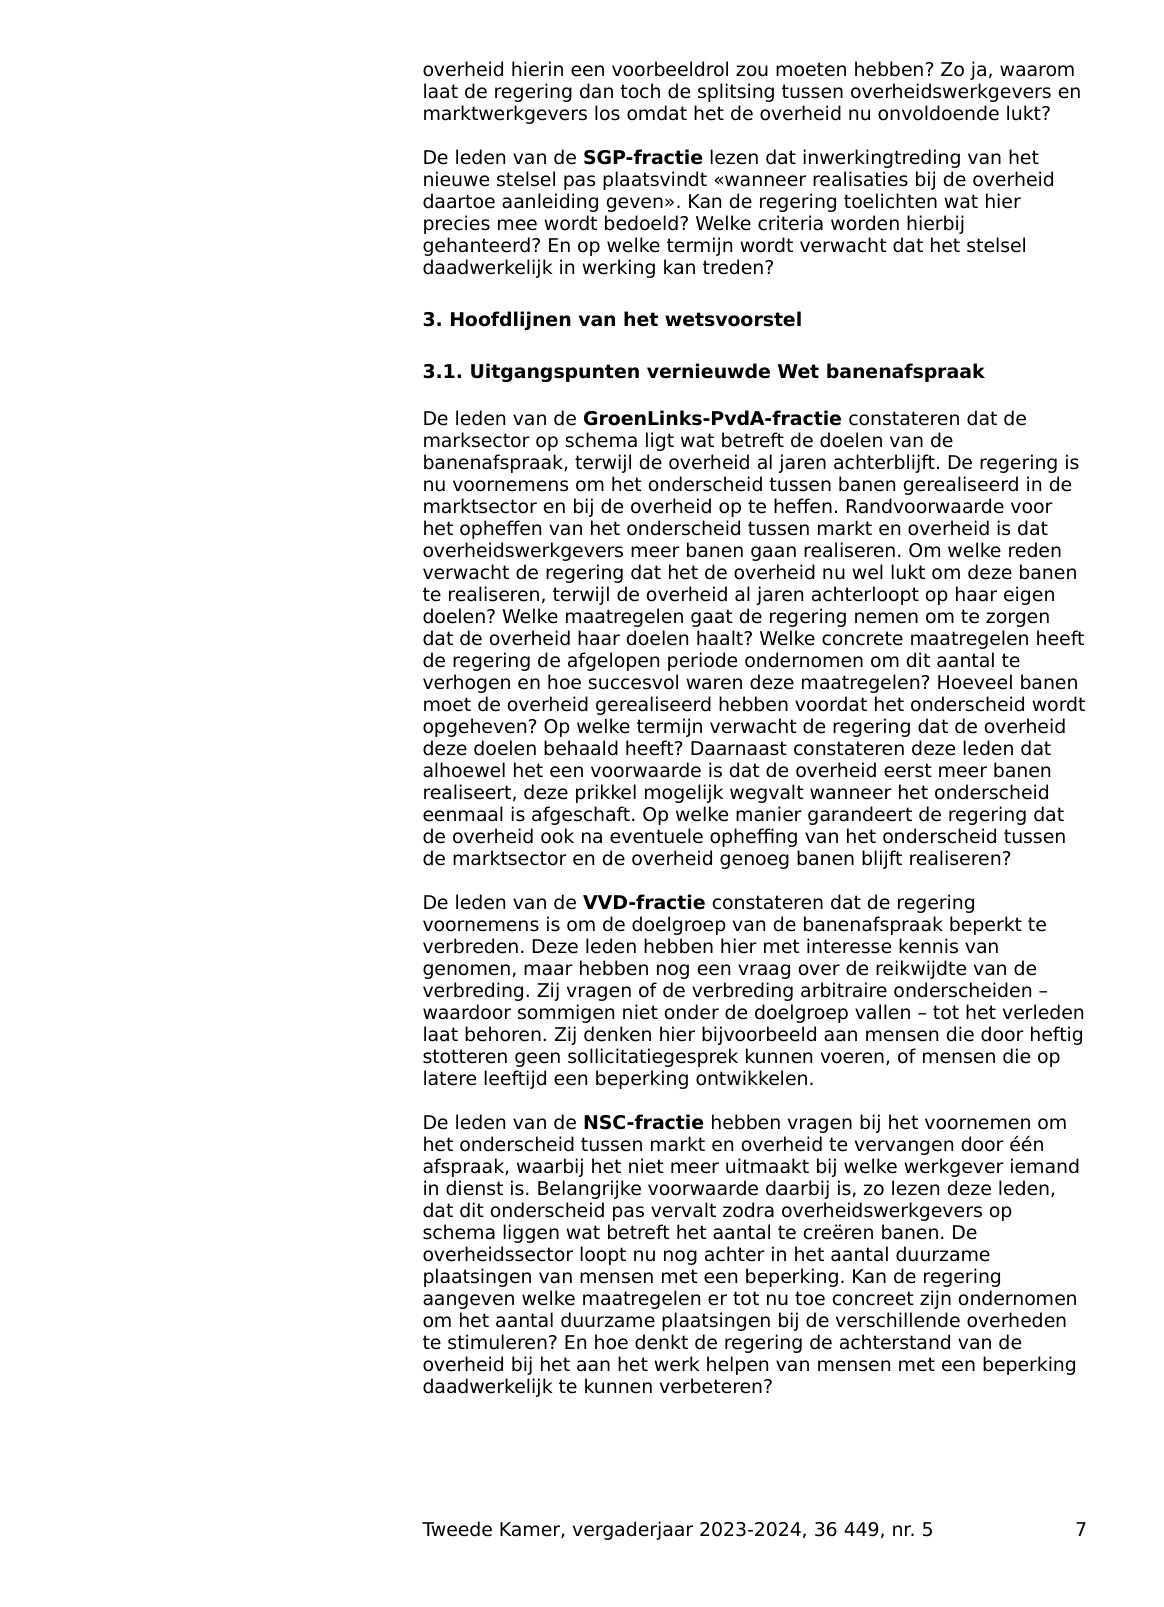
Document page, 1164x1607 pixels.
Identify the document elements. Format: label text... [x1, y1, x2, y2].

text De leden van de GroenLinks-PvdA-fractie constateren dat de marksector op schema ligt wat betreft de doelen van de banenafspraak, terwijl de overheid al jaren achterblijft. De regering is nu voornemens om het onderscheid tussen banen gerealiseerd in de marktsector en bij de overheid op te heffen. Randvoorwaarde voor het opheffen van het onderscheid tussen markt en overheid is dat overheidswerkgevers meer banen gaan realiseren. Om welke reden verwacht de regering dat het de overheid nu wel lukt om deze banen te realiseren, terwijl de overheid al jaren achterloopt op haar eigen doelen? Welke maatregelen gaat de regering nemen om te zorgen dat de overheid haar doelen haalt? Welke concrete maatregelen heeft de regering de afgelopen periode ondernomen om dit aantal te verhogen en hoe succesvol waren deze maatregelen? Hoeveel banen moet de overheid gerealiseerd hebben voordat het onderscheid wordt opgeheven? Op welke termijn verwacht de regering dat de overheid deze doelen behaald heeft? Daarnaast constateren deze leden dat alhoewel het een voorwaarde is dat de overheid eerst meer banen realiseert, deze prikkel mogelijk wegvalt wanneer het onderscheid eenmaal is afgeschaft. Op welke manier garandeert de regering dat de overheid ook na eventuele opheffing van het onderscheid tussen de marktsector en de overheid genoeg banen blijft realiseren? [422, 408, 1087, 869]
text De leden van de VVD-fractie constateren dat de regering voornemens is om de doelgroep van de banenafspraak beperkt te verbreden. Deze leden hebben hier met interesse kennis van genomen, maar hebben nog een vraag over de reikwijdte van de verbreding. Zij vragen of de verbreding arbitraire onderscheiden – waardoor sommigen niet onder de doelgroep vallen – tot het verleden laat behoren. Zij denken hier bijvoorbeeld aan mensen die door heftig stotteren geen sollicitatiegesprek kunnen voeren, of mensen die op latere leeftijd een beperking ontwikkelen. [422, 892, 1087, 1089]
subtitle 3. Hoofdlijnen van het wetsvoorstel [422, 309, 1087, 331]
subtitle 3.1. Uitgangspunten vernieuwde Wet banenafspraak [422, 361, 1087, 383]
text overheid hierin een voorbeeldrol zou moeten hebben? Zo ja, waarom laat de regering dan toch de splitsing tussen overheidswerkgevers en marktwerkgevers los omdat het de overheid nu onvoldoende lukt? [422, 59, 1087, 125]
text De leden van de SGP-fractie lezen dat inwerkingtreding van het nieuwe stelsel pas plaatsvindt «wanneer realisaties bij de overheid daartoe aanleiding geven». Kan de regering toelichten wat hier precies mee wordt bedoeld? Welke criteria worden hierbij gehanteerd? En op welke termijn wordt verwacht dat het stelsel daadwerkelijk in werking kan treden? [422, 147, 1087, 279]
text De leden van de NSC-fractie hebben vragen bij het voornemen om het onderscheid tussen markt en overheid te vervangen door één afspraak, waarbij het niet meer uitmaakt bij welke werkgever iemand in dienst is. Belangrijke voorwaarde daarbij is, zo lezen deze leden, dat dit onderscheid pas vervalt zodra overheidswerkgevers op schema liggen wat betreft het aantal te creëren banen. De overheidssector loopt nu nog achter in het aantal duurzame plaatsingen van mensen met een beperking. Kan de regering aangeven welke maatregelen er tot nu toe concreet zijn ondernomen om het aantal duurzame plaatsingen bij de verschillende overheden te stimuleren? En hoe denkt de regering de achterstand van de overheid bij het aan het werk helpen van mensen met een beperking daadwerkelijk te kunnen verbeteren? [422, 1112, 1087, 1397]
